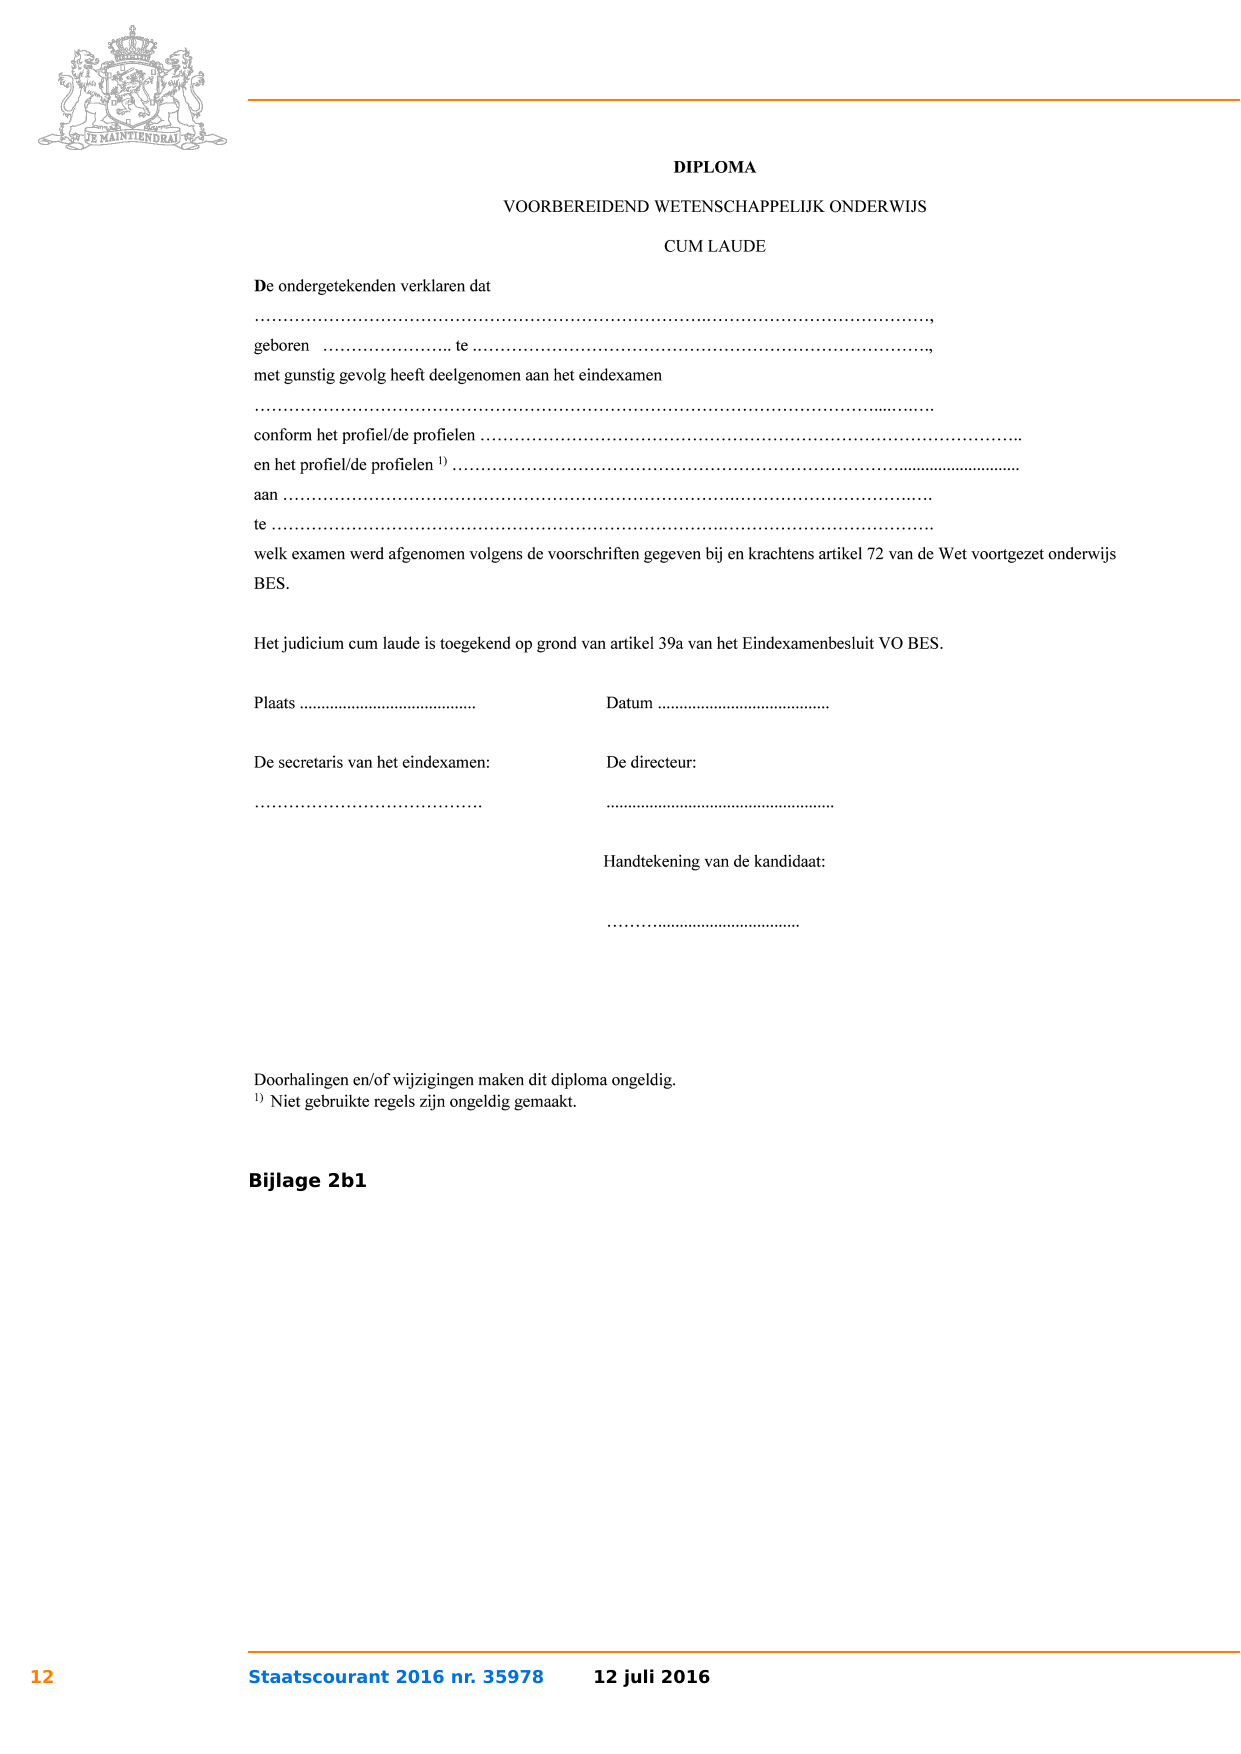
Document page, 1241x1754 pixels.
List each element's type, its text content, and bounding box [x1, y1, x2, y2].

picture [38, 25, 227, 150]
picture [248, 155, 1134, 1118]
subtitle Bijlage 2b1 [248, 1169, 1163, 1191]
